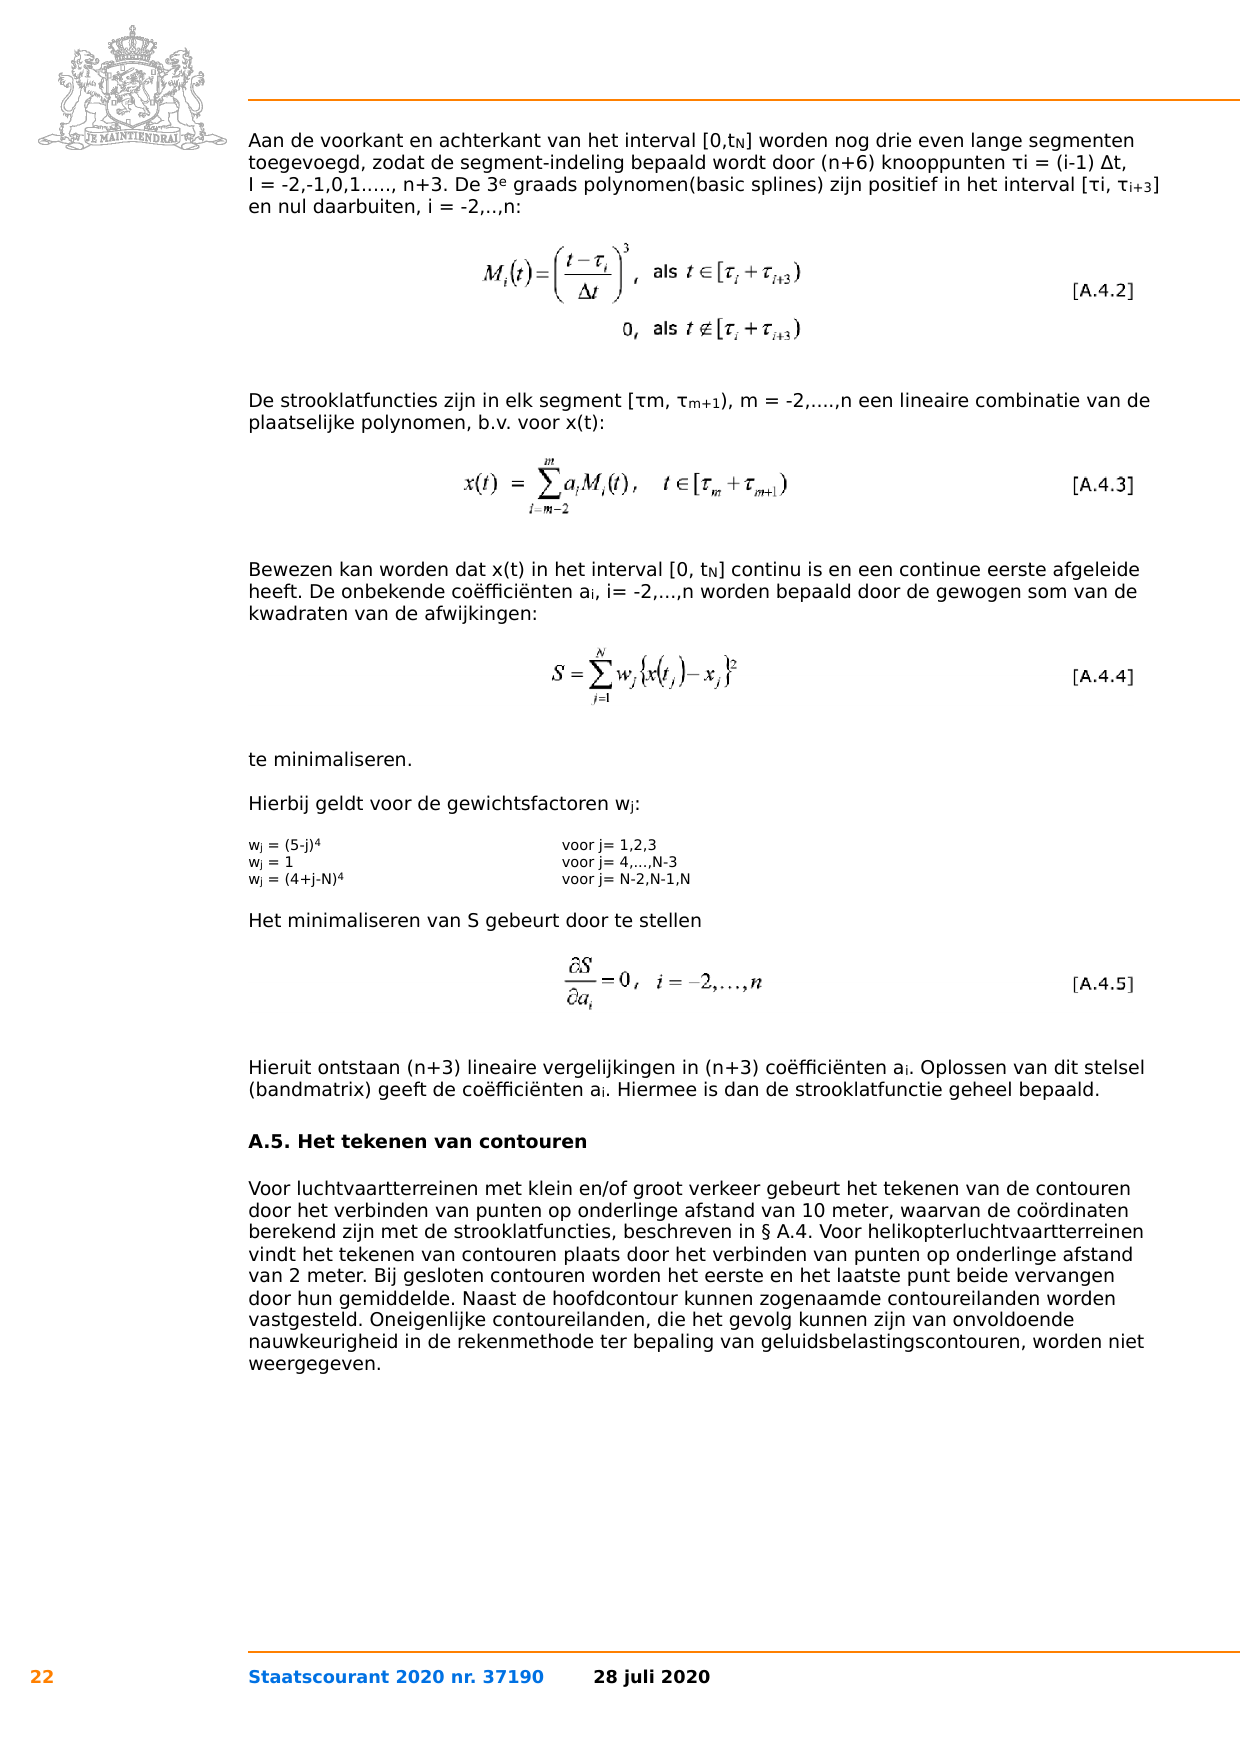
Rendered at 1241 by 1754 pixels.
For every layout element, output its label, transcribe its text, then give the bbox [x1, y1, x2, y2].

picture [248, 239, 1134, 346]
table_cell wj = 1 [248, 854, 556, 871]
text Hierbij geldt voor de gewichtsfactoren wj: [248, 793, 1163, 815]
table_cell voor j= N-2,N-1,N [556, 871, 1163, 888]
subtitle A.5. Het tekenen van contouren [248, 1131, 1163, 1152]
table_header voor j= 1,2,3 [556, 837, 1163, 854]
text Hieruit ontstaan (n+3) lineaire vergelijkingen in (n+3) coëfficiënten ai. Oplossen van dit stelsel (bandmatrix) geeft de coëfficiënten ai. Hiermee is dan de strooklatfunctie geheel bepaald. [248, 1057, 1163, 1101]
text Voor luchtvaartterreinen met klein en/of groot verkeer gebeurt het tekenen van de contouren door het verbinden van punten op onderlinge afstand van 10 meter, waarvan de coördinaten berekend zijn met de strooklatfuncties, beschreven in § A.4. Voor helikopterluchtvaartterreinen vindt het tekenen van contouren plaats door het verbinden van punten op onderlinge afstand van 2 meter. Bij gesloten contouren worden het eerste en het laatste punt beide vervangen door hun gemiddelde. Naast de hoofdcontour kunnen zogenaamde contoureilanden worden vastgesteld. Oneigenlijke contoureilanden, die het gevolg kunnen zijn van onvoldoende nauwkeurigheid in de rekenmethode ter bepaling van geluidsbelastingscontouren, worden niet weergegeven. [248, 1177, 1163, 1375]
picture [248, 953, 1134, 1013]
text Aan de voorkant en achterkant van het interval [0,tN] worden nog drie even lange segmenten toegevoegd, zodat de segment-indeling bepaald wordt door (n+6) knooppunten τi = (i-1) Δt, I = -2,-1,0,1....., n+3. De 3e graads polynomen(basic splines) zijn positief in het interval [τi, τi+3] en nul daarbuiten, i = -2,..,n: [248, 130, 1163, 218]
picture [38, 25, 227, 150]
table_cell voor j= 4,...,N-3 [556, 854, 1163, 871]
table_header wj = (5-j)4 [248, 837, 556, 854]
picture [248, 646, 1134, 706]
picture [248, 455, 1134, 515]
table_cell wj = (4+j-N)4 [248, 871, 556, 888]
text De strooklatfuncties zijn in elk segment [τm, τm+1), m = -2,....,n een lineaire combinatie van de plaatselijke polynomen, b.v. voor x(t): [248, 390, 1163, 434]
text te minimaliseren. [248, 749, 1163, 771]
text Het minimaliseren van S gebeurt door te stellen [248, 910, 1163, 932]
text Bewezen kan worden dat x(t) in het interval [0, tN] continu is en een continue eerste afgeleide heeft. De onbekende coëfficiënten ai, i= -2,...,n worden bepaald door de gewogen som van de kwadraten van de afwijkingen: [248, 558, 1163, 624]
